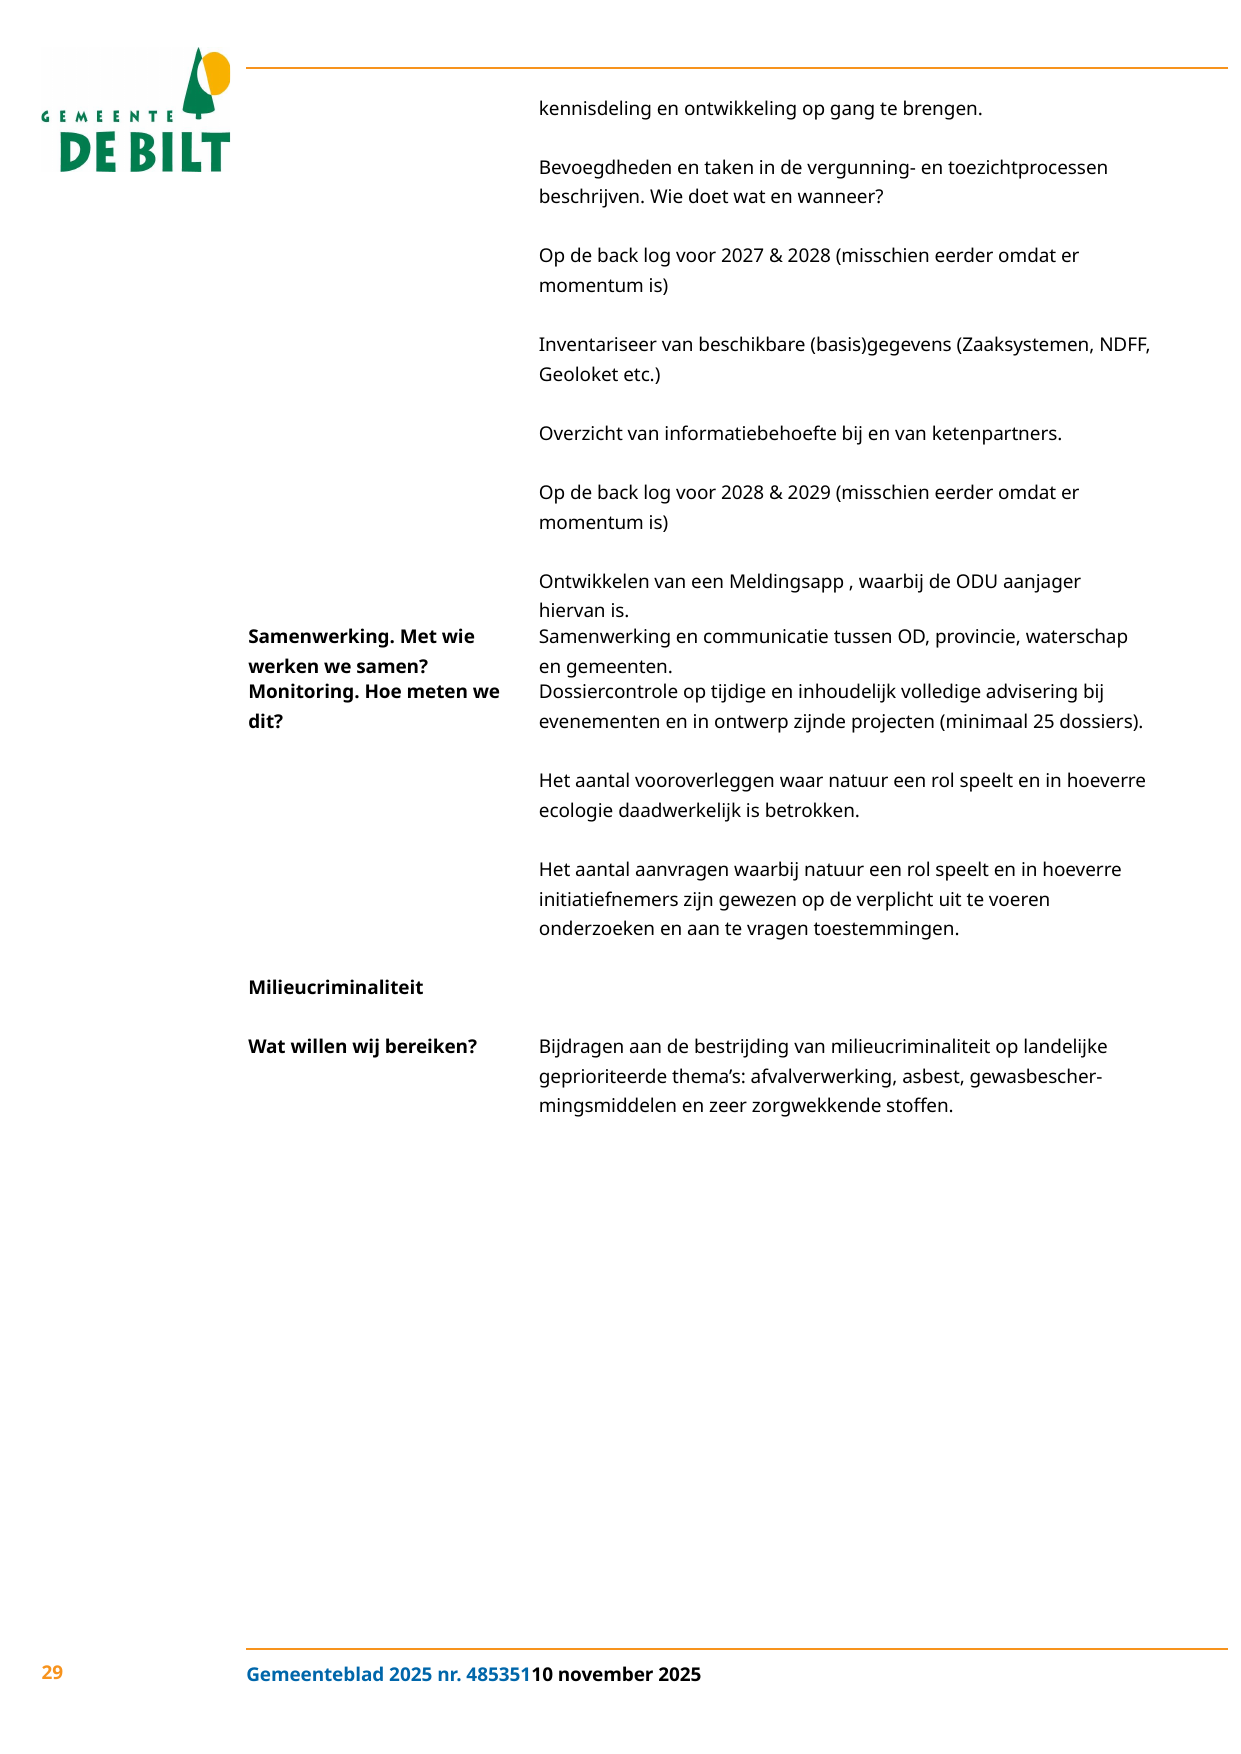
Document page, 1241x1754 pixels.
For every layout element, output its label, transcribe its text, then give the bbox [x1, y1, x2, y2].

table_cell Dossiercontrole op tijdige en inhoudelijk volledige advisering bij evenementen en in ontwerp zijnde projecten (minimaal 25 dossiers). Het aantal vooroverleggen waar natuur een rol speelt en in hoeverre ecologie daadwerkelijk is betrokken. Het aantal aanvragen waarbij natuur een rol speelt en in hoeverre initiatiefnemers zijn gewezen op de verplicht uit te voeren onderzoeken en aan te vragen toestemmingen. [539, 679, 1152, 941]
table_cell Samenwerking en communicatie tussen OD, provincie, waterschap en gemeenten. [539, 624, 1152, 679]
table_cell [248, 95, 539, 623]
table_header Wat willen wij bereiken? [248, 1033, 539, 1118]
table_cell kennisdeling en ontwikkeling op gang te brengen. Bevoegdheden en taken in de vergunning- en toezichtprocessen beschrijven. Wie doet wat en wanneer? Op de back log voor 2027 & 2028 (misschien eerder omdat er momentum is) Inventariseer van beschikbare (basis)gegevens (Zaaksystemen, NDFF, Geoloket etc.) Overzicht van informatiebehoefte bij en van ketenpartners. Op de back log voor 2028 & 2029 (misschien eerder omdat er momentum is) Ontwikkelen van een Meldingsapp , waarbij de ODU aanjager hiervan is. [539, 95, 1152, 623]
text Milieucriminaliteit [248, 974, 1152, 1000]
table_cell Samenwerking. Met wie werken we samen? [248, 624, 539, 679]
picture [41, 47, 231, 172]
table_header Bijdragen aan de bestrijding van milieucriminaliteit op landelijke geprioriteerde thema’s: afvalverwerking, asbest, gewasbescher-mingsmiddelen en zeer zorgwekkende stoffen. [539, 1033, 1152, 1118]
table_cell Monitoring. Hoe meten we dit? [248, 679, 539, 941]
